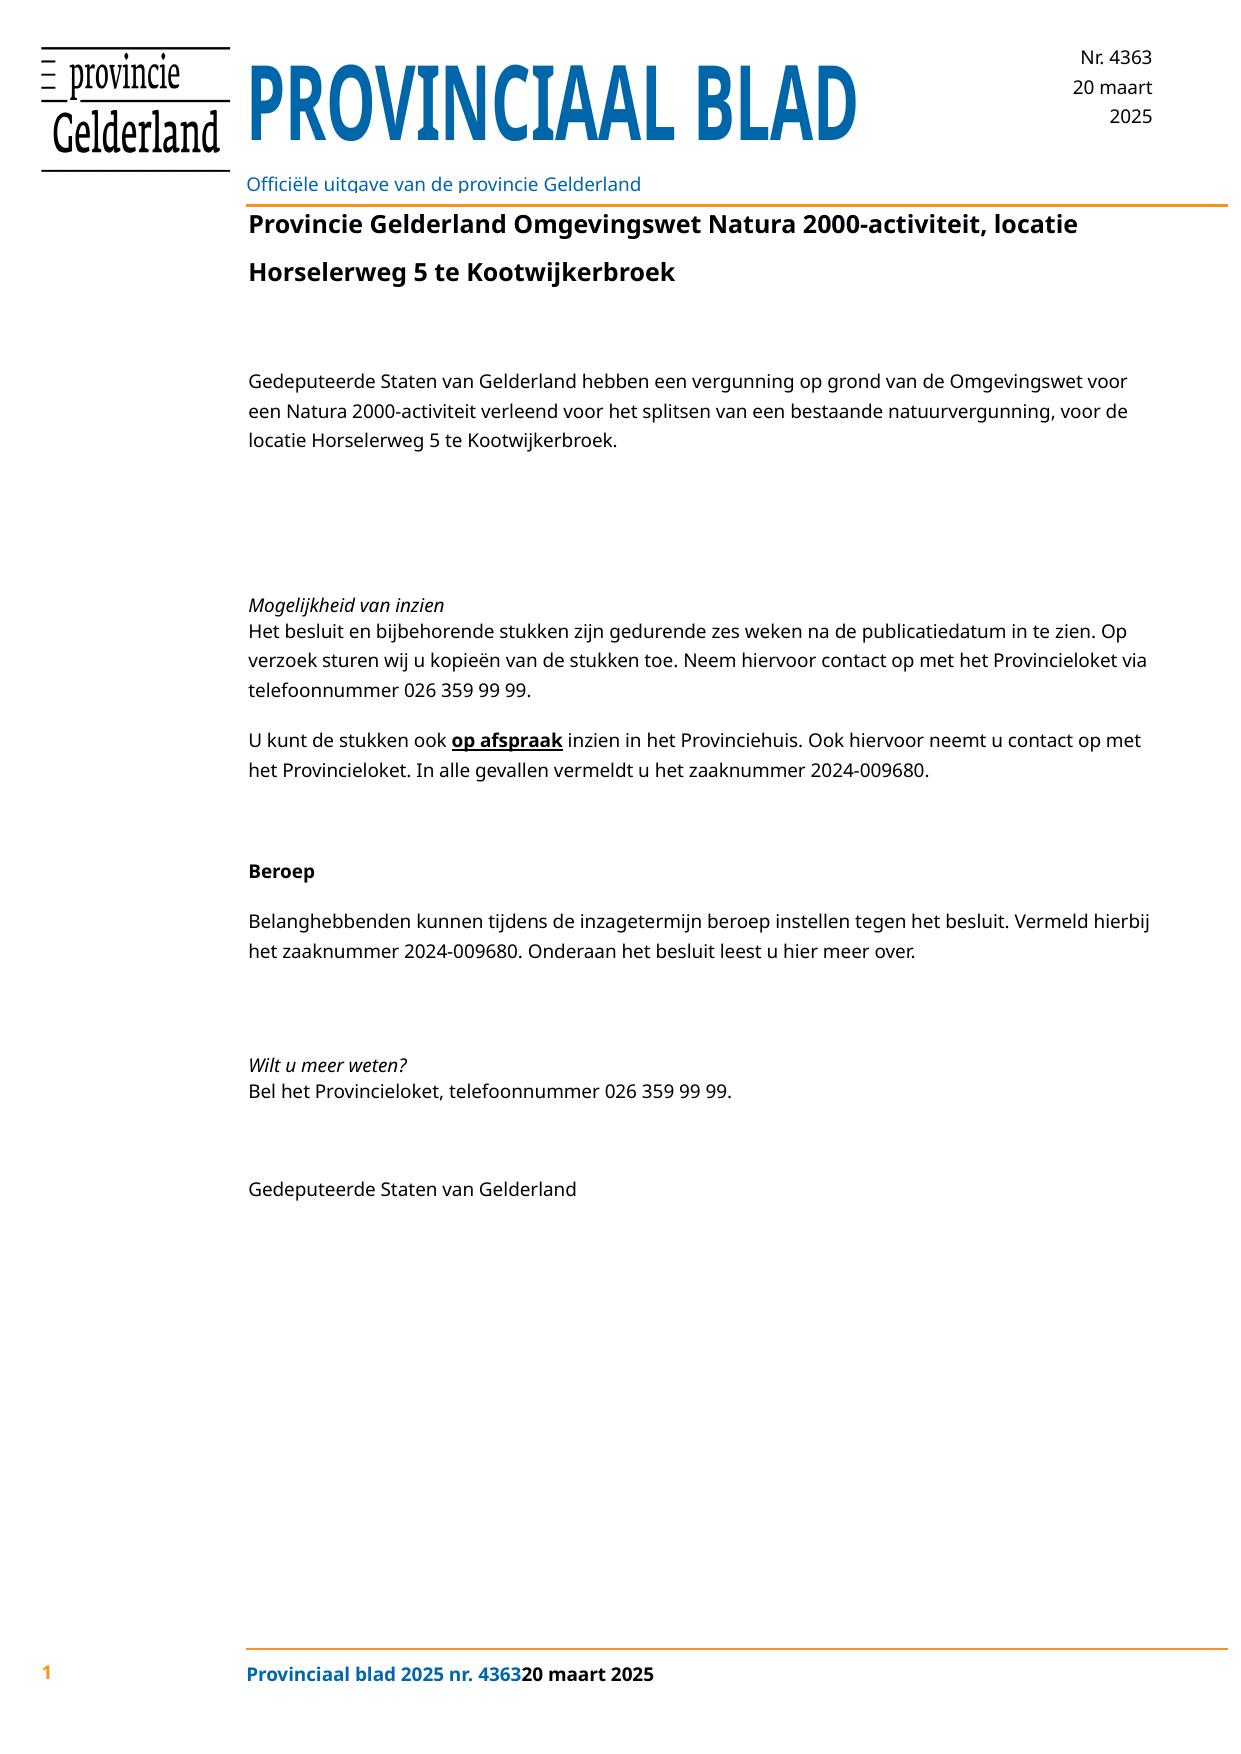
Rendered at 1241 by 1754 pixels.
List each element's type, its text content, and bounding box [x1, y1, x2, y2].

text Gedeputeerde Staten van Gelderland hebben een vergunning op grond van de Omgevingswet voor een Natura 2000-activiteit verleend voor het splitsen van een bestaande natuurvergunning, voor de locatie Horselerweg 5 te Kootwijkerbroek. [248, 368, 1152, 453]
text Bel het Provincieloket, telefoonnummer 026 359 99 99. [248, 1078, 1152, 1104]
picture [41, 47, 231, 172]
text Provincie Gelderland Omgevingswet Natura 2000-activiteit, locatie Horselerweg 5 te Kootwijkerbroek [248, 207, 1152, 288]
text Belanghebbenden kunnen tijdens de inzagetermijn beroep instellen tegen het besluit. Vermeld hierbij het zaaknummer 2024-009680. Onderaan het besluit leest u hier meer over. [248, 908, 1152, 964]
text Het besluit en bijbehorende stukken zijn gedurende zes weken na de publicatiedatum in te zien. Op verzoek sturen wij u kopieën van de stukken toe. Neem hiervoor contact op met het Provincieloket via telefoonnummer 026 359 99 99. [248, 618, 1152, 703]
text Wilt u meer weten? [248, 1052, 1152, 1078]
text Gedeputeerde Staten van Gelderland [248, 1176, 1152, 1202]
text Beroep [248, 858, 1152, 884]
text Mogelijkheid van inzien [248, 592, 1152, 618]
text U kunt de stukken ook op afspraak inzien in het Provinciehuis. Ook hiervoor neemt u contact op met het Provincieloket. In alle gevallen vermeldt u het zaaknummer 2024-009680. [248, 728, 1152, 783]
